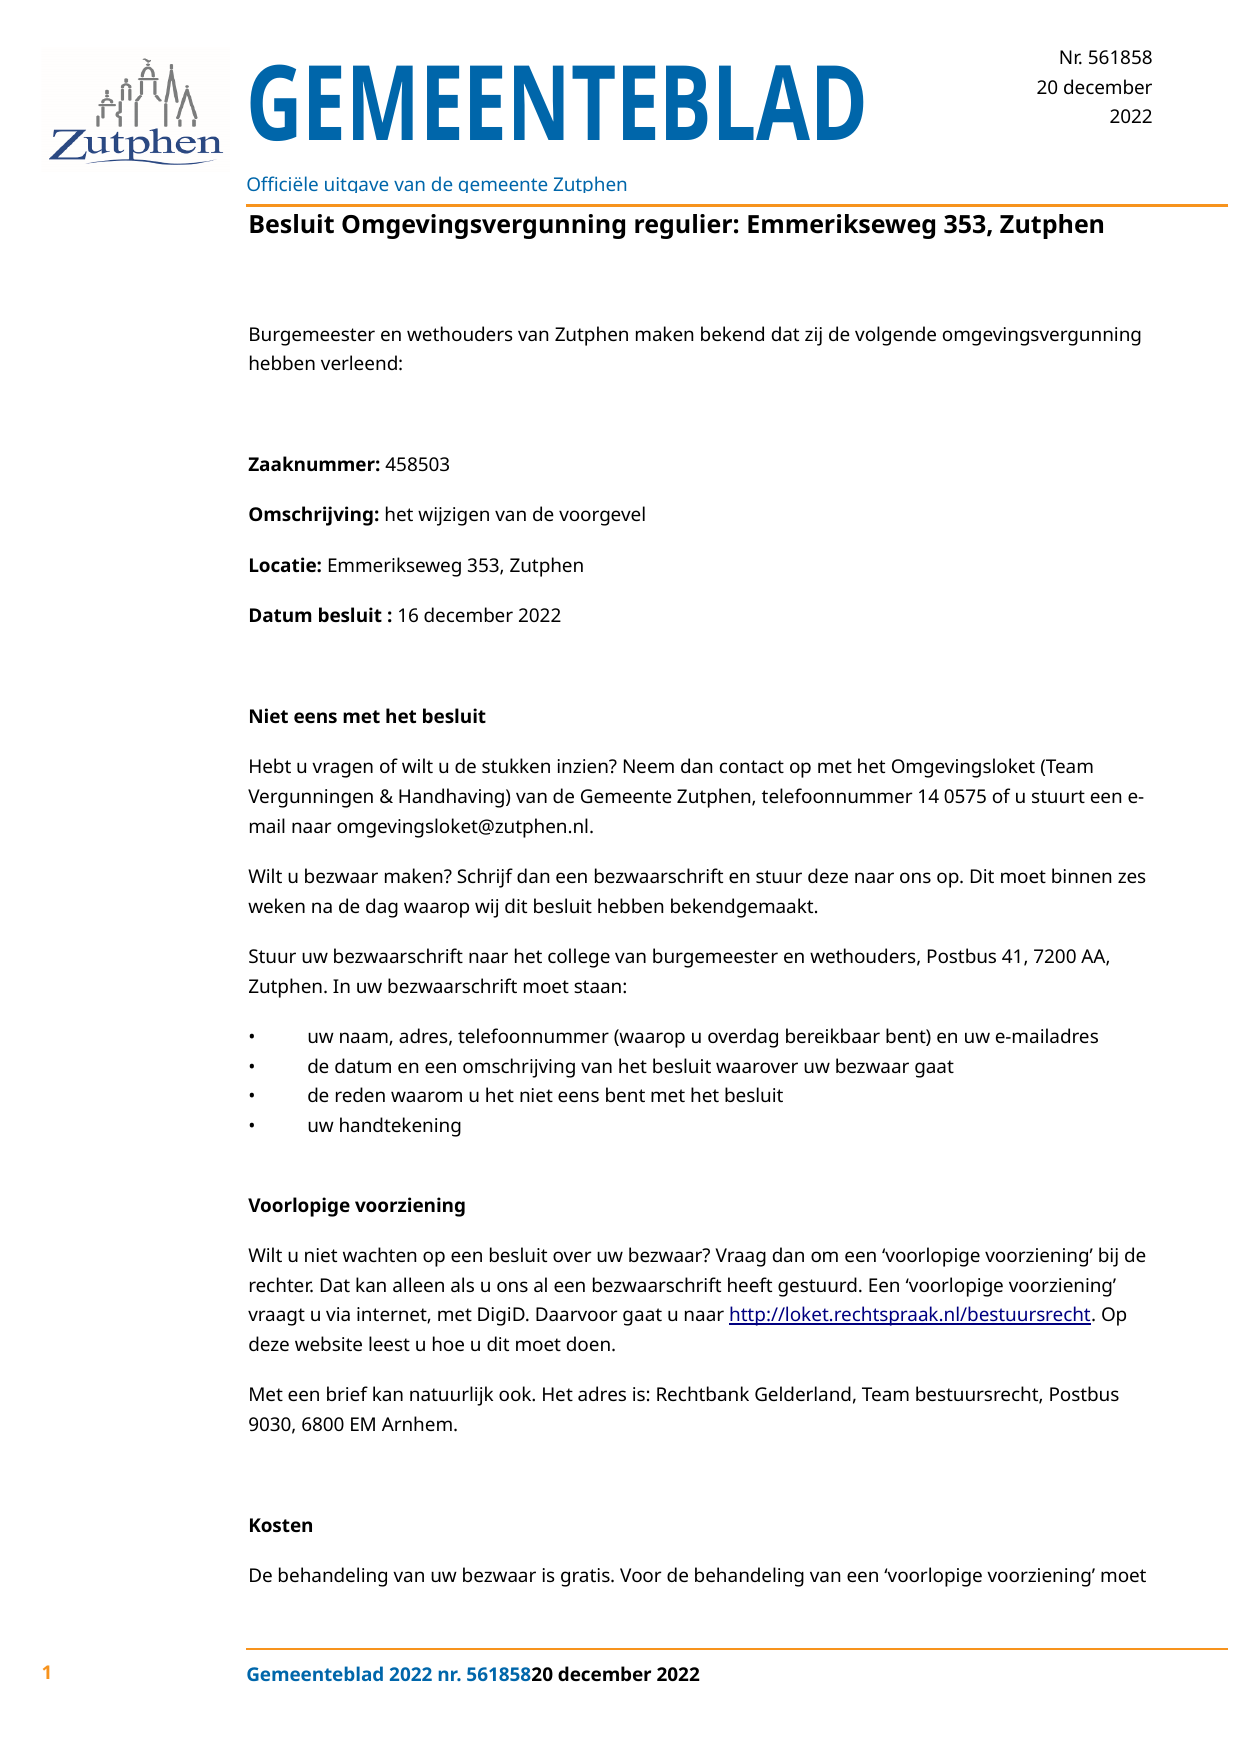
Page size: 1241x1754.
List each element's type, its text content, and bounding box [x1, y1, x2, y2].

list de reden waarom u het niet eens bent met het besluit [248, 1082, 1152, 1108]
text Besluit Omgevingsvergunning regulier: Emmerikseweg 353, Zutphen [248, 207, 1152, 241]
text Datum besluit : 16 december 2022 [248, 602, 1152, 628]
text Hebt u vragen of wilt u de stukken inzien? Neem dan contact op met het Omgevingsloket (Team Vergunningen & Handhaving) van de Gemeente Zutphen, telefoonnummer 14 0575 of u stuurt een e-mail naar omgevingsloket@zutphen.nl. [248, 754, 1152, 838]
text Burgemeester en wethouders van Zutphen maken bekend dat zij de volgende omgevingsvergunning hebben verleend: [248, 321, 1152, 376]
text Locatie: Emmerikseweg 353, Zutphen [248, 552, 1152, 578]
text Wilt u niet wachten op een besluit over uw bezwaar? Vraag dan om een ‘voorlopige voorziening’ bij de rechter. Dat kan alleen als u ons al een bezwaarschrift heeft gestuurd. Een ‘voorlopige voorziening’ vraagt u via internet, met DigiD. Daarvoor gaat u naar http://loket.rechtspraak.nl/bestuursrecht. Op deze website leest u hoe u dit moet doen. [248, 1242, 1152, 1357]
text Zaaknummer: 458503 [248, 451, 1152, 477]
text Wilt u bezwaar maken? Schrijf dan een bezwaarschrift en stuur deze naar ons op. Dit moet binnen zes weken na de dag waarop wij dit besluit hebben bekendgemaakt. [248, 863, 1152, 918]
text Met een brief kan natuurlijk ook. Het adres is: Rechtbank Gelderland, Team bestuursrecht, Postbus 9030, 6800 EM Arnhem. [248, 1382, 1152, 1437]
text Voorlopige voorziening [248, 1192, 1152, 1218]
picture [41, 47, 231, 172]
text De behandeling van uw bezwaar is gratis. Voor de behandeling van een ‘voorlopige voorziening’ moet [248, 1562, 1152, 1588]
text Kosten [248, 1512, 1152, 1538]
text Omschrijving: het wijzigen van de voorgevel [248, 502, 1152, 527]
list uw naam, adres, telefoonnummer (waarop u overdag bereikbaar bent) en uw e-mailadres [248, 1023, 1152, 1049]
list uw handtekening [248, 1112, 1152, 1138]
list de datum en een omschrijving van het besluit waarover uw bezwaar gaat [248, 1053, 1152, 1078]
text Niet eens met het besluit [248, 703, 1152, 729]
text Stuur uw bezwaarschrift naar het college van burgemeester en wethouders, Postbus 41, 7200 AA, Zutphen. In uw bezwaarschrift moet staan: [248, 943, 1152, 998]
